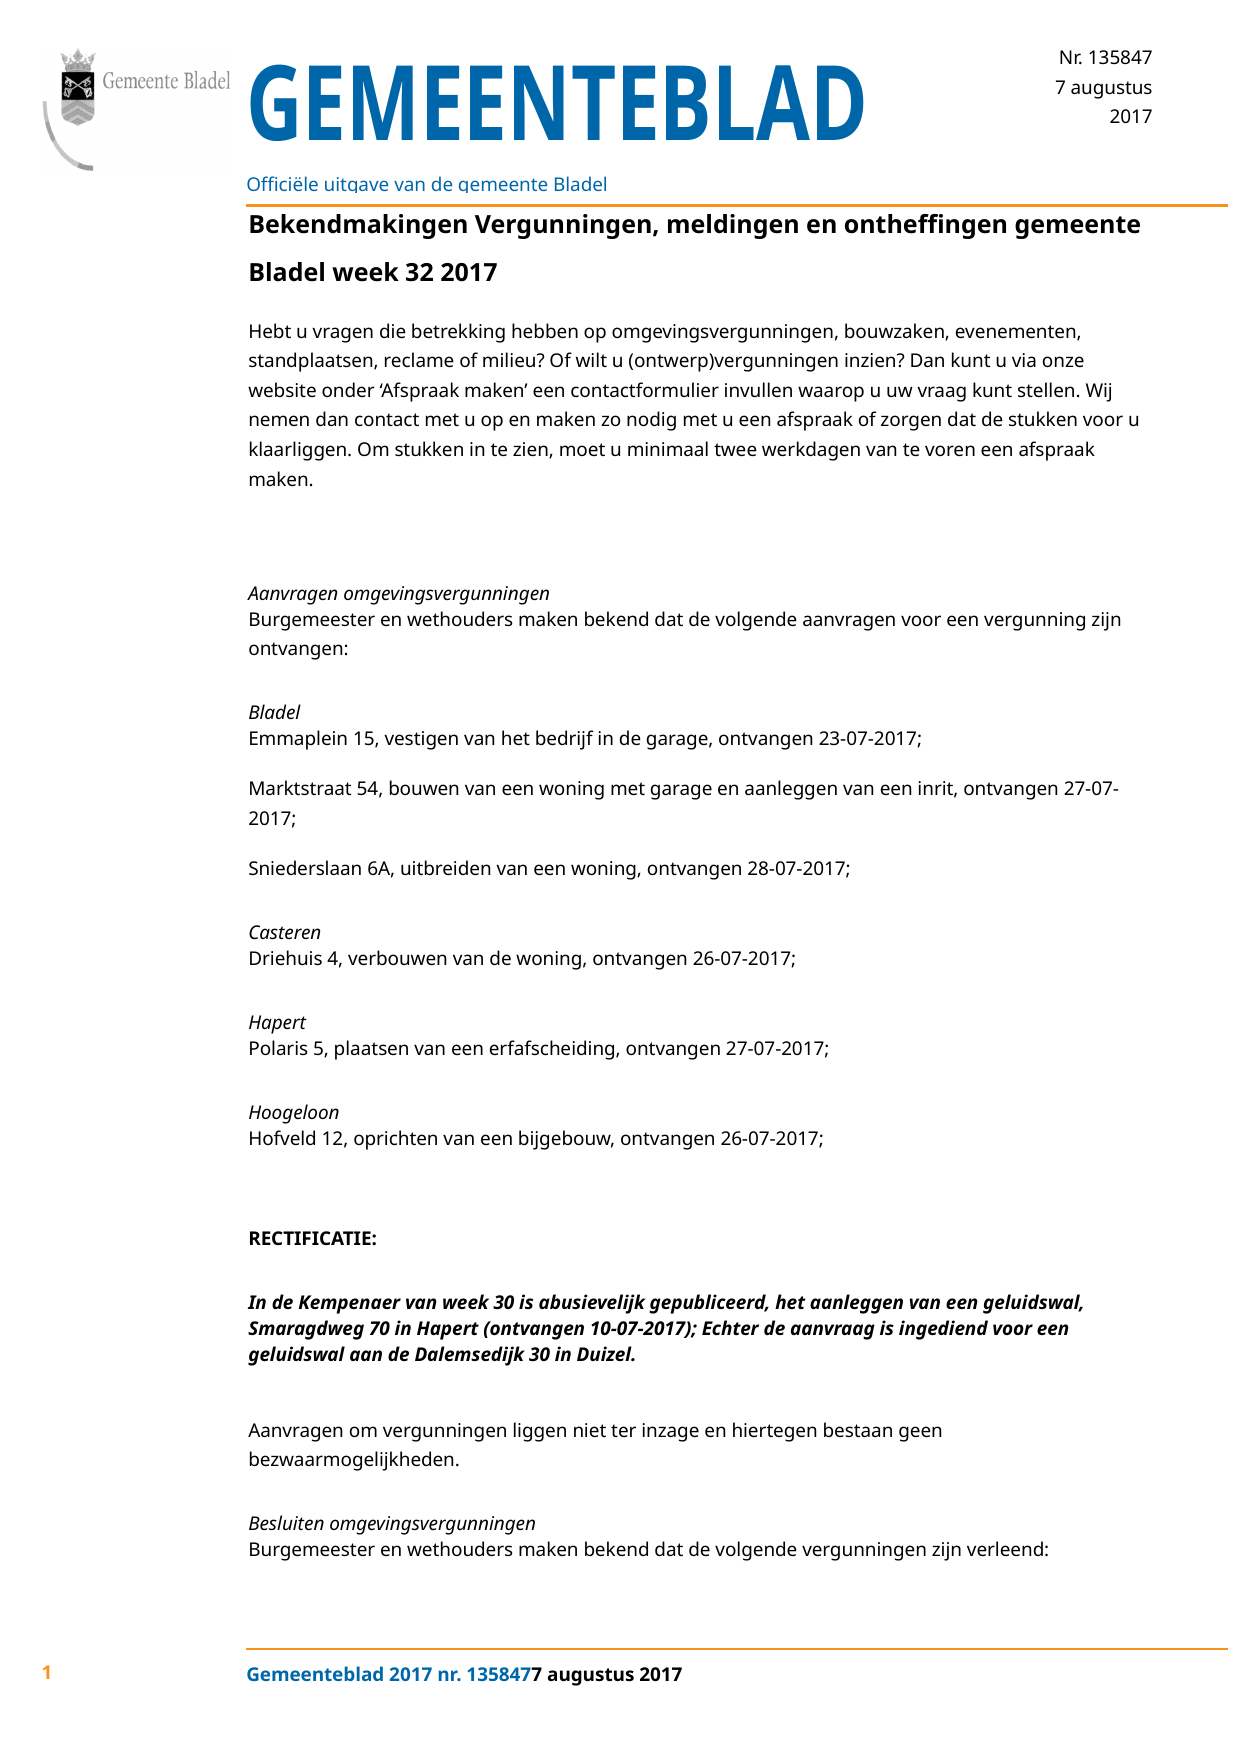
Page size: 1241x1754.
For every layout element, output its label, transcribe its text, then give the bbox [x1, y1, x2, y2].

picture [41, 47, 231, 172]
text Polaris 5, plaatsen van een erfafscheiding, ontvangen 27-07-2017; [248, 1035, 1152, 1061]
text Hebt u vragen die betrekking hebben op omgevingsvergunningen, bouwzaken, evenementen, standplaatsen, reclame of milieu? Of wilt u (ontwerp)vergunningen inzien? Dan kunt u via onze website onder ‘Afspraak maken’ een contactformulier invullen waarop u uw vraag kunt stellen. Wij nemen dan contact met u op en maken zo nodig met u een afspraak of zorgen dat de stukken voor u klaarliggen. Om stukken in te zien, moet u minimaal twee werkdagen van te voren een afspraak maken. [248, 318, 1152, 492]
text Hofveld 12, oprichten van een bijgebouw, ontvangen 26-07-2017; [248, 1125, 1152, 1150]
text Hapert [248, 1009, 1152, 1035]
text Besluiten omgevingsvergunningen [248, 1511, 1152, 1536]
text Casteren [248, 919, 1152, 945]
text Aanvragen om vergunningen liggen niet ter inzage en hiertegen bestaan geen bezwaarmogelijkheden. [248, 1417, 1152, 1472]
text Burgemeester en wethouders maken bekend dat de volgende aanvragen voor een vergunning zijn ontvangen: [248, 606, 1152, 661]
text In de Kempenaer van week 30 is abusievelijk gepubliceerd, het aanleggen van een geluidswal, Smaragdweg 70 in Hapert (ontvangen 10-07-2017); Echter de aanvraag is ingediend voor een geluidswal aan de Dalemsedijk 30 in Duizel. [248, 1289, 1152, 1367]
text Burgemeester en wethouders maken bekend dat de volgende vergunningen zijn verleend: [248, 1536, 1152, 1562]
text Emmaplein 15, vestigen van het bedrijf in de garage, ontvangen 23-07-2017; [248, 725, 1152, 751]
text Marktstraat 54, bouwen van een woning met garage en aanleggen van een inrit, ontvangen 27-07-2017; [248, 776, 1152, 831]
text Sniederslaan 6A, uitbreiden van een woning, ontvangen 28-07-2017; [248, 856, 1152, 881]
text RECTIFICATIE: [248, 1226, 1152, 1251]
text Bladel [248, 699, 1152, 725]
text Bekendmakingen Vergunningen, meldingen en ontheffingen gemeente Bladel week 32 2017 [248, 207, 1152, 288]
text Aanvragen omgevingsvergunningen [248, 580, 1152, 606]
text Hoogeloon [248, 1099, 1152, 1125]
text Driehuis 4, verbouwen van de woning, ontvangen 26-07-2017; [248, 945, 1152, 971]
